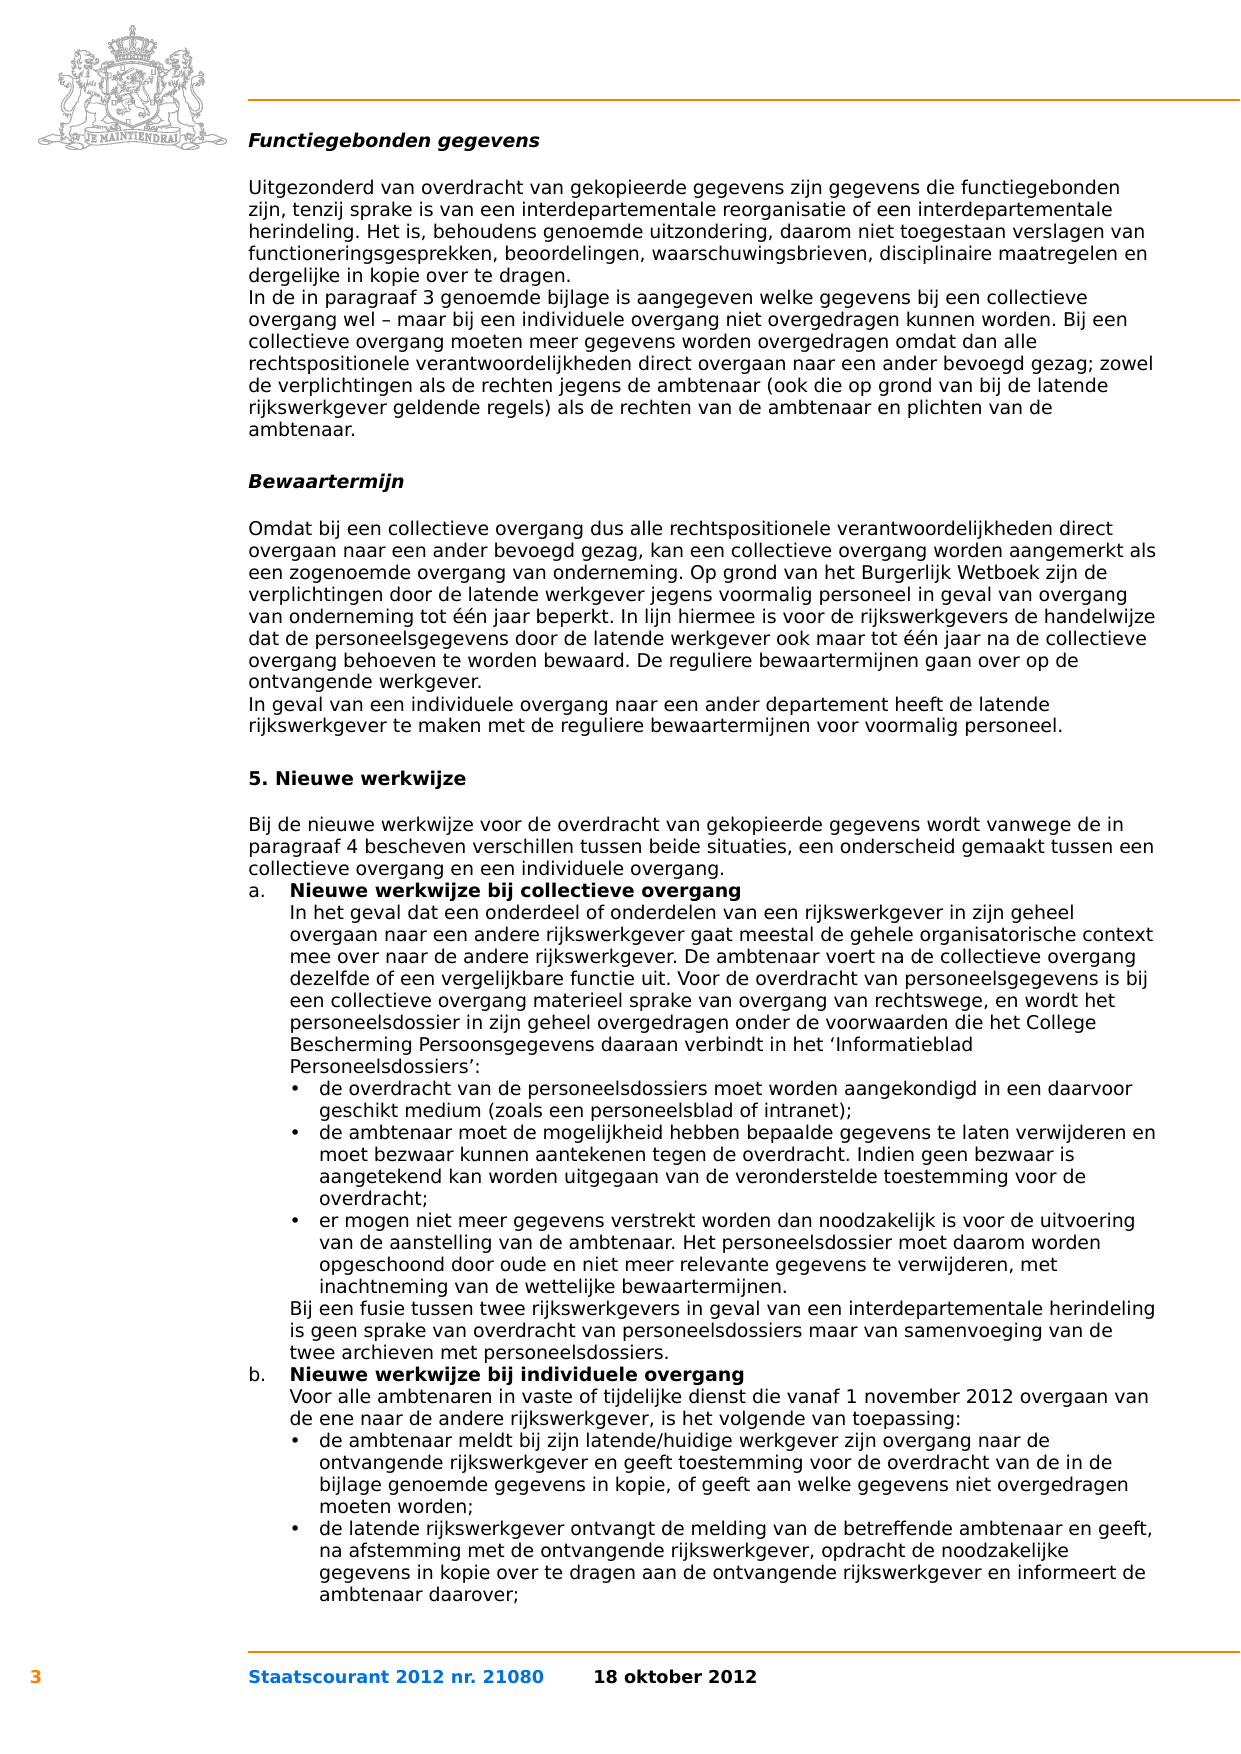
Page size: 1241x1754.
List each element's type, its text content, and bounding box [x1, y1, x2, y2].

subtitle Bewaartermijn [248, 471, 1163, 493]
text In de in paragraaf 3 genoemde bijlage is aangegeven welke gegevens bij een collectieve overgang wel – maar bij een individuele overgang niet overgedragen kunnen worden. Bij een collectieve overgang moeten meer gegevens worden overgedragen omdat dan alle rechtspositionele verantwoordelijkheden direct overgaan naar een ander bevoegd gezag; zowel de verplichtingen als de rechten jegens de ambtenaar (ook die op grond van bij de latende rijkswerkgever geldende regels) als de rechten van de ambtenaar en plichten van de ambtenaar. [248, 287, 1163, 441]
text • de ambtenaar meldt bij zijn latende/huidige werkgever zijn overgang naar de ontvangende rijkswerkgever en geeft toestemming voor de overdracht van de in de bijlage genoemde gegevens in kopie, of geeft aan welke gegevens niet overgedragen moeten worden; [289, 1430, 1163, 1518]
text Uitgezonderd van overdracht van gekopieerde gegevens zijn gegevens die functiegebonden zijn, tenzij sprake is van een interdepartementale reorganisatie of een interdepartementale herindeling. Het is, behoudens genoemde uitzondering, daarom niet toegestaan verslagen van functioneringsgesprekken, beoordelingen, waarschuwingsbrieven, disciplinaire maatregelen en dergelijke in kopie over te dragen. [248, 177, 1163, 287]
text In het geval dat een onderdeel of onderdelen van een rijkswerkgever in zijn geheel overgaan naar een andere rijkswerkgever gaat meestal de gehele organisatorische context mee over naar de andere rijkswerkgever. De ambtenaar voert na de collectieve overgang dezelfde of een vergelijkbare functie uit. Voor de overdracht van personeelsgegevens is bij een collectieve overgang materieel sprake van overgang van rechtswege, en wordt het personeelsdossier in zijn geheel overgedragen onder de voorwaarden die het College Bescherming Persoonsgegevens daaraan verbindt in het ‘Informatieblad Personeelsdossiers’: [289, 902, 1163, 1078]
text Omdat bij een collectieve overgang dus alle rechtspositionele verantwoordelijkheden direct overgaan naar een ander bevoegd gezag, kan een collectieve overgang worden aangemerkt als een zogenoemde overgang van onderneming. Op grond van het Burgerlijk Wetboek zijn de verplichtingen door de latende werkgever jegens voormalig personeel in geval van overgang van onderneming tot één jaar beperkt. In lijn hiermee is voor de rijkswerkgevers de handelwijze dat de personeelsgegevens door de latende werkgever ook maar tot één jaar na de collectieve overgang behoeven te worden bewaard. De reguliere bewaartermijnen gaan over op de ontvangende werkgever. [248, 518, 1163, 693]
text Bij de nieuwe werkwijze voor de overdracht van gekopieerde gegevens wordt vanwege de in paragraaf 4 bescheven verschillen tussen beide situaties, een onderscheid gemaakt tussen een collectieve overgang en een individuele overgang. [248, 814, 1163, 880]
subtitle 5. Nieuwe werkwijze [248, 767, 1163, 789]
subtitle Functiegebonden gegevens [248, 130, 1163, 152]
text • de latende rijkswerkgever ontvangt de melding van de betreffende ambtenaar en geeft, na afstemming met de ontvangende rijkswerkgever, opdracht de noodzakelijke gegevens in kopie over te dragen aan de ontvangende rijkswerkgever en informeert de ambtenaar daarover; [289, 1518, 1163, 1606]
text Voor alle ambtenaren in vaste of tijdelijke dienst die vanaf 1 november 2012 overgaan van de ene naar de andere rijkswerkgever, is het volgende van toepassing: [289, 1386, 1163, 1430]
text Bij een fusie tussen twee rijkswerkgevers in geval van een interdepartementale herindeling is geen sprake van overdracht van personeelsdossiers maar van samenvoeging van de twee archieven met personeelsdossiers. [289, 1298, 1163, 1364]
text In geval van een individuele overgang naar een ander departement heeft de latende rijkswerkgever te maken met de reguliere bewaartermijnen voor voormalig personeel. [248, 693, 1163, 737]
text • de overdracht van de personeelsdossiers moet worden aangekondigd in een daarvoor geschikt medium (zoals een personeelsblad of intranet); [289, 1078, 1163, 1122]
picture [38, 25, 227, 150]
text a. Nieuwe werkwijze bij collectieve overgang [248, 880, 1163, 902]
text b. Nieuwe werkwijze bij individuele overgang [248, 1364, 1163, 1386]
text • de ambtenaar moet de mogelijkheid hebben bepaalde gegevens te laten verwijderen en moet bezwaar kunnen aantekenen tegen de overdracht. Indien geen bezwaar is aangetekend kan worden uitgegaan van de veronderstelde toestemming voor de overdracht; [289, 1122, 1163, 1210]
text • er mogen niet meer gegevens verstrekt worden dan noodzakelijk is voor de uitvoering van de aanstelling van de ambtenaar. Het personeelsdossier moet daarom worden opgeschoond door oude en niet meer relevante gegevens te verwijderen, met inachtneming van de wettelijke bewaartermijnen. [289, 1210, 1163, 1298]
